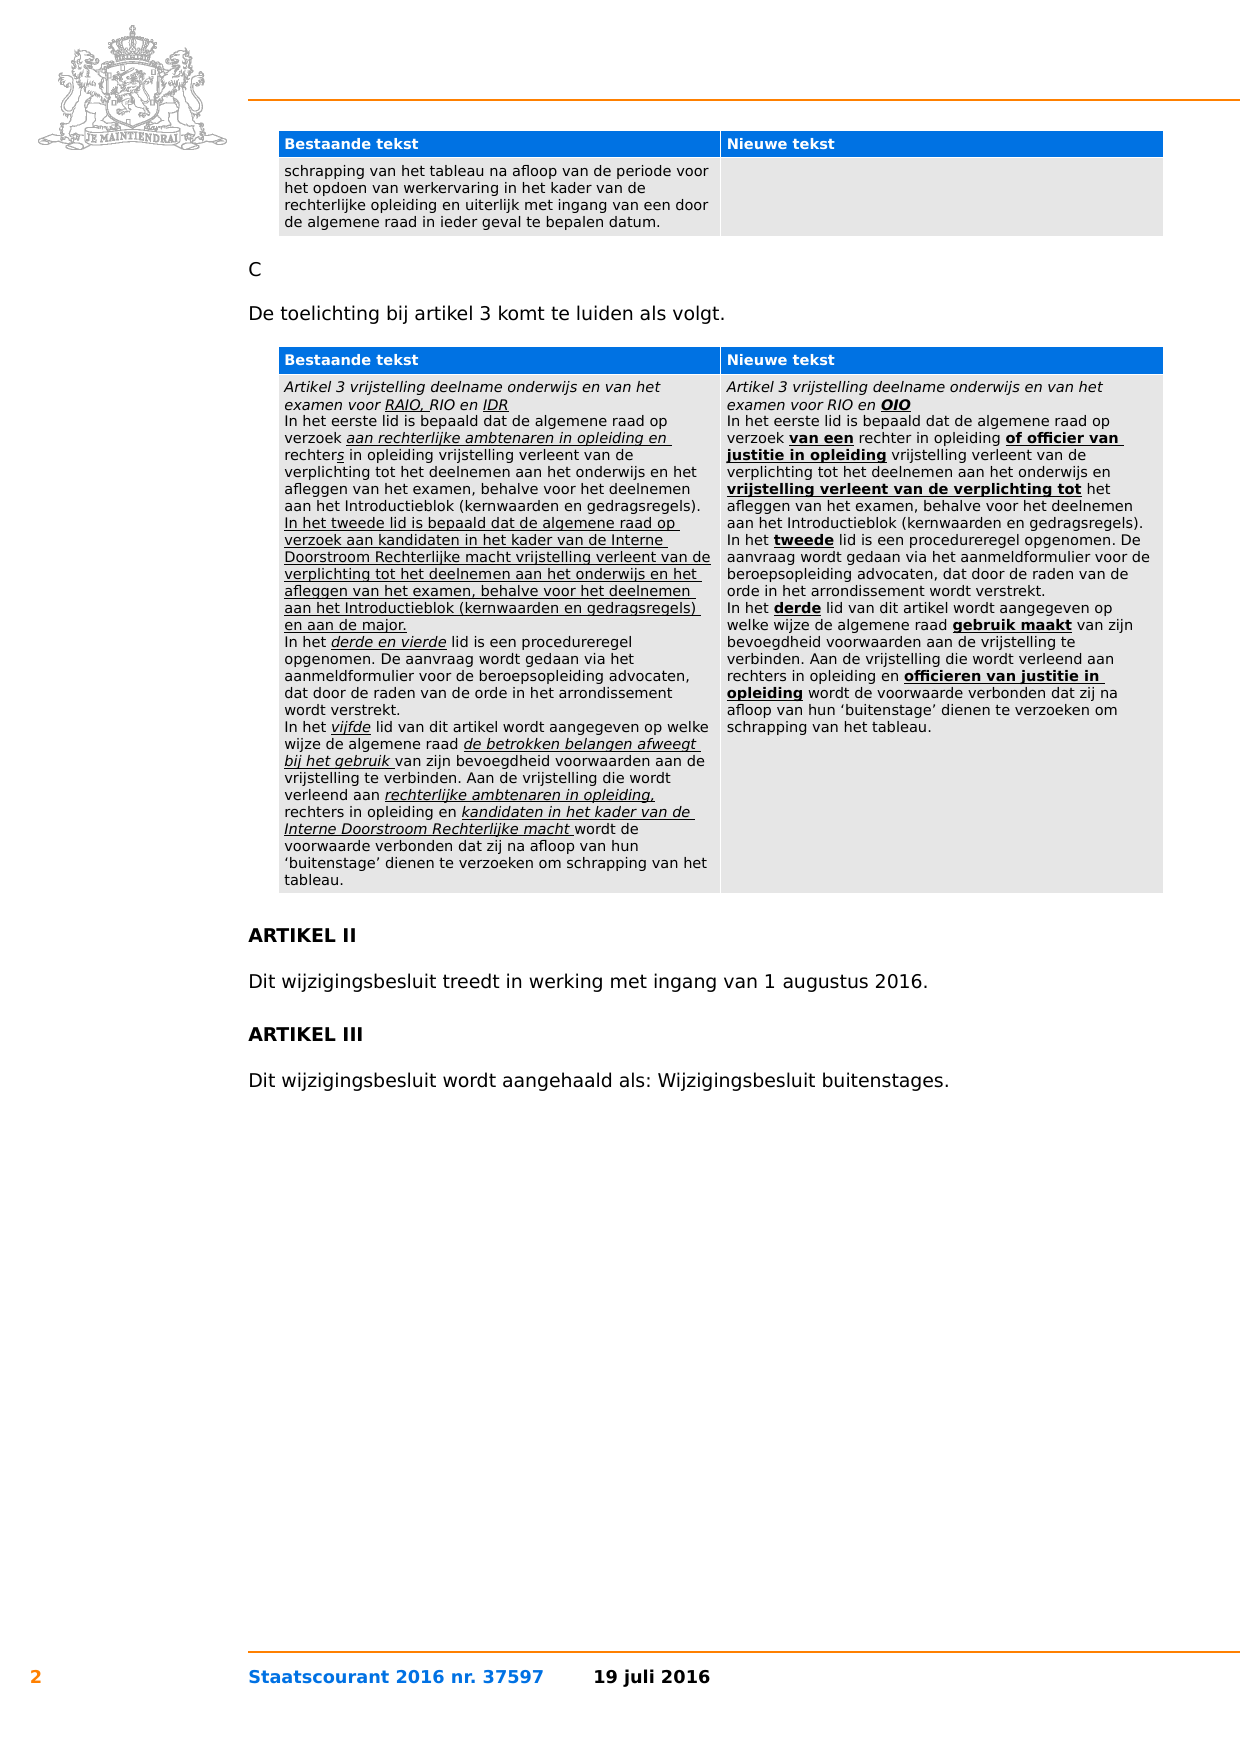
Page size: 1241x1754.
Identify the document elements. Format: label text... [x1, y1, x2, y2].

text De toelichting bij artikel 3 komt te luiden als volgt. [248, 302, 1163, 324]
subtitle ARTIKEL II [248, 924, 1163, 946]
text Dit wijzigingsbesluit wordt aangehaald als: Wijzigingsbesluit buitenstages. [248, 1070, 1163, 1092]
subtitle ARTIKEL III [248, 1023, 1163, 1045]
table_cell Artikel 3 vrijstelling deelname onderwijs en van het examen voor RAIO, RIO en IDR In het eerste lid is bepaald dat de algemene raad op verzoek aan rechterlijke ambtenaren in opleiding en rechters in opleiding vrijstelling verleent van de verplichting tot het deelnemen aan het onderwijs en het afleggen van het examen, behalve voor het deelnemen aan het Introductieblok (kernwaarden en gedragsregels). In het tweede lid is bepaald dat de algemene raad op verzoek aan kandidaten in het kader van de Interne Doorstroom Rechterlijke macht vrijstelling verleent van de verplichting tot het deelnemen aan het onderwijs en het afleggen van het examen, behalve voor het deelnemen aan het Introductieblok (kernwaarden en gedragsregels) en aan de major. In het derde en vierde lid is een procedureregel opgenomen. De aanvraag wordt gedaan via het aanmeldformulier voor de beroepsopleiding advocaten, dat door de raden van de orde in het arrondissement wordt verstrekt. In het vijfde lid van dit artikel wordt aangegeven op welke wijze de algemene raad de betrokken belangen afweegt bij het gebruik van zijn bevoegdheid voorwaarden aan de vrijstelling te verbinden. Aan de vrijstelling die wordt verleend aan rechterlijke ambtenaren in opleiding, rechters in opleiding en kandidaten in het kader van de Interne Doorstroom Rechterlijke macht wordt de voorwaarde verbonden dat zij na afloop van hun ‘buitenstage’ dienen te verzoeken om schrapping van het tableau. [279, 375, 720, 893]
table_header Bestaande tekst [279, 347, 720, 374]
table_cell Artikel 3 vrijstelling deelname onderwijs en van het examen voor RIO en OIO In het eerste lid is bepaald dat de algemene raad op verzoek van een rechter in opleiding of officier van justitie in opleiding vrijstelling verleent van de verplichting tot het deelnemen aan het onderwijs en vrijstelling verleent van de verplichting tot het afleggen van het examen, behalve voor het deelnemen aan het Introductieblok (kernwaarden en gedragsregels). In het tweede lid is een procedureregel opgenomen. De aanvraag wordt gedaan via het aanmeldformulier voor de beroepsopleiding advocaten, dat door de raden van de orde in het arrondissement wordt verstrekt. In het derde lid van dit artikel wordt aangegeven op welke wijze de algemene raad gebruik maakt van zijn bevoegdheid voorwaarden aan de vrijstelling te verbinden. Aan de vrijstelling die wordt verleend aan rechters in opleiding en officieren van justitie in opleiding wordt de voorwaarde verbonden dat zij na afloop van hun ‘buitenstage’ dienen te verzoeken om schrapping van het tableau. [721, 375, 1163, 893]
table_cell schrapping van het tableau na afloop van de periode voor het opdoen van werkervaring in het kader van de rechterlijke opleiding en uiterlijk met ingang van een door de algemene raad in ieder geval te bepalen datum. [279, 158, 720, 236]
text Dit wijzigingsbesluit treedt in werking met ingang van 1 augustus 2016. [248, 971, 1163, 993]
table_header Nieuwe tekst [721, 347, 1163, 374]
table_cell [721, 158, 1163, 236]
table_header Nieuwe tekst [721, 131, 1163, 157]
table_header Bestaande tekst [279, 131, 720, 157]
picture [38, 25, 227, 150]
text C [248, 258, 1163, 281]
